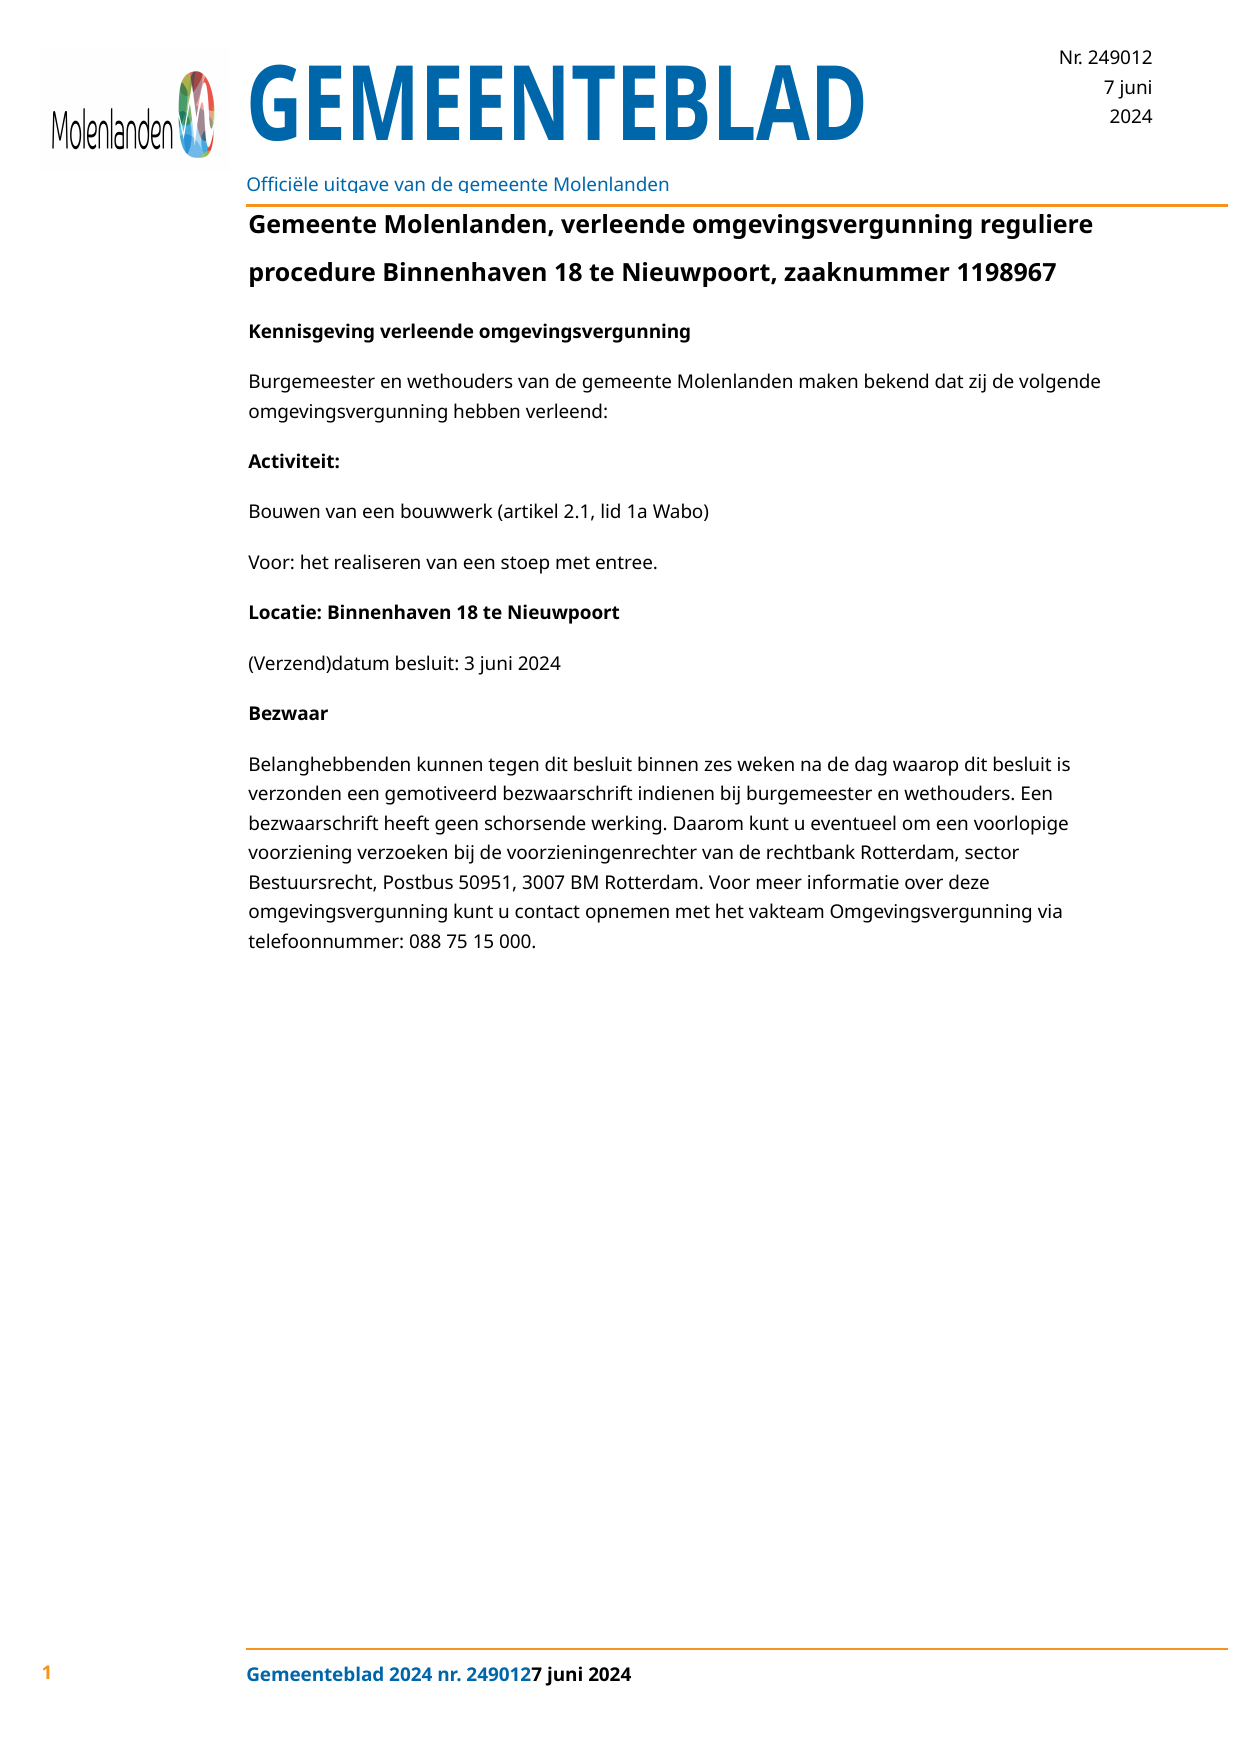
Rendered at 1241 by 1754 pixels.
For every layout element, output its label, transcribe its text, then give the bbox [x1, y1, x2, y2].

picture [41, 47, 231, 172]
text Bouwen van een bouwwerk (artikel 2.1, lid 1a Wabo) [248, 499, 1152, 524]
text Gemeente Molenlanden, verleende omgevingsvergunning reguliere procedure Binnenhaven 18 te Nieuwpoort, zaaknummer 1198967 [248, 207, 1152, 288]
text Bezwaar [248, 700, 1152, 726]
text Kennisgeving verleende omgevingsvergunning [248, 318, 1152, 344]
text Locatie: Binnenhaven 18 te Nieuwpoort [248, 599, 1152, 625]
text Activiteit: [248, 448, 1152, 474]
text Burgemeester en wethouders van de gemeente Molenlanden maken bekend dat zij de volgende omgevingsvergunning hebben verleend: [248, 368, 1152, 424]
text (Verzend)datum besluit: 3 juni 2024 [248, 650, 1152, 676]
text Voor: het realiseren van een stoep met entree. [248, 549, 1152, 575]
text Belanghebbenden kunnen tegen dit besluit binnen zes weken na de dag waarop dit besluit is verzonden een gemotiveerd bezwaarschrift indienen bij burgemeester en wethouders. Een bezwaarschrift heeft geen schorsende werking. Daarom kunt u eventueel om een voorlopige voorziening verzoeken bij de voorzieningenrechter van de rechtbank Rotterdam, sector Bestuursrecht, Postbus 50951, 3007 BM Rotterdam. Voor meer informatie over deze omgevingsvergunning kunt u contact opnemen met het vakteam Omgevingsvergunning via telefoonnummer: 088 75 15 000. [248, 751, 1152, 954]
